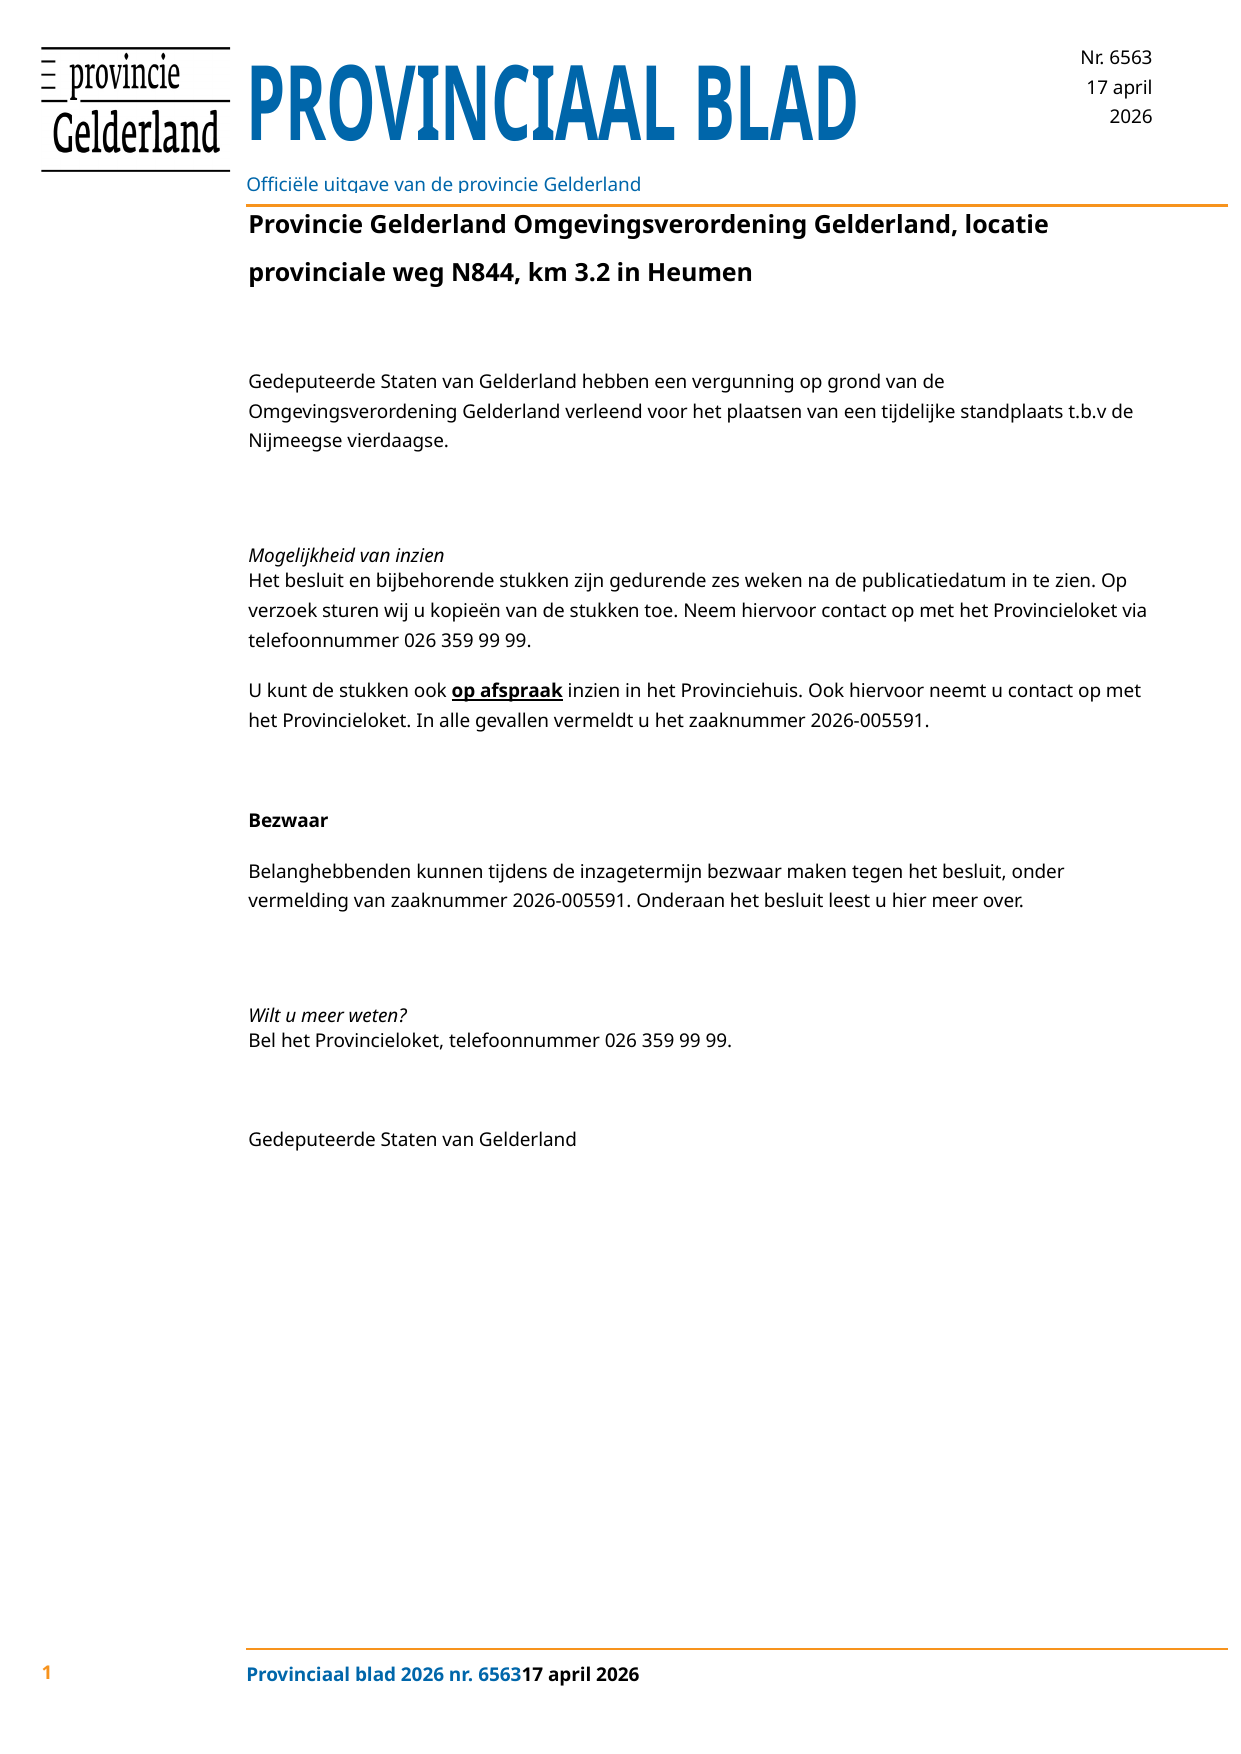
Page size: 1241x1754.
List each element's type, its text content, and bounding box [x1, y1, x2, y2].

text Gedeputeerde Staten van Gelderland [248, 1126, 1152, 1152]
text U kunt de stukken ook op afspraak inzien in het Provinciehuis. Ook hiervoor neemt u contact op met het Provincieloket. In alle gevallen vermeldt u het zaaknummer 2026-005591. [248, 677, 1152, 732]
picture [41, 47, 231, 172]
text Bel het Provincieloket, telefoonnummer 026 359 99 99. [248, 1028, 1152, 1053]
text Mogelijkheid van inzien [248, 542, 1152, 568]
text Belanghebbenden kunnen tijdens de inzagetermijn bezwaar maken tegen het besluit, onder vermelding van zaaknummer 2026-005591. Onderaan het besluit leest u hier meer over. [248, 858, 1152, 913]
text Wilt u meer weten? [248, 1002, 1152, 1028]
text Gedeputeerde Staten van Gelderland hebben een vergunning op grond van de Omgevingsverordening Gelderland verleend voor het plaatsen van een tijdelijke standplaats t.b.v de Nijmeegse vierdaagse. [248, 368, 1152, 453]
text Provincie Gelderland Omgevingsverordening Gelderland, locatie provinciale weg N844, km 3.2 in Heumen [248, 207, 1152, 288]
text Het besluit en bijbehorende stukken zijn gedurende zes weken na de publicatiedatum in te zien. Op verzoek sturen wij u kopieën van de stukken toe. Neem hiervoor contact op met het Provincieloket via telefoonnummer 026 359 99 99. [248, 568, 1152, 652]
text Bezwaar [248, 808, 1152, 833]
